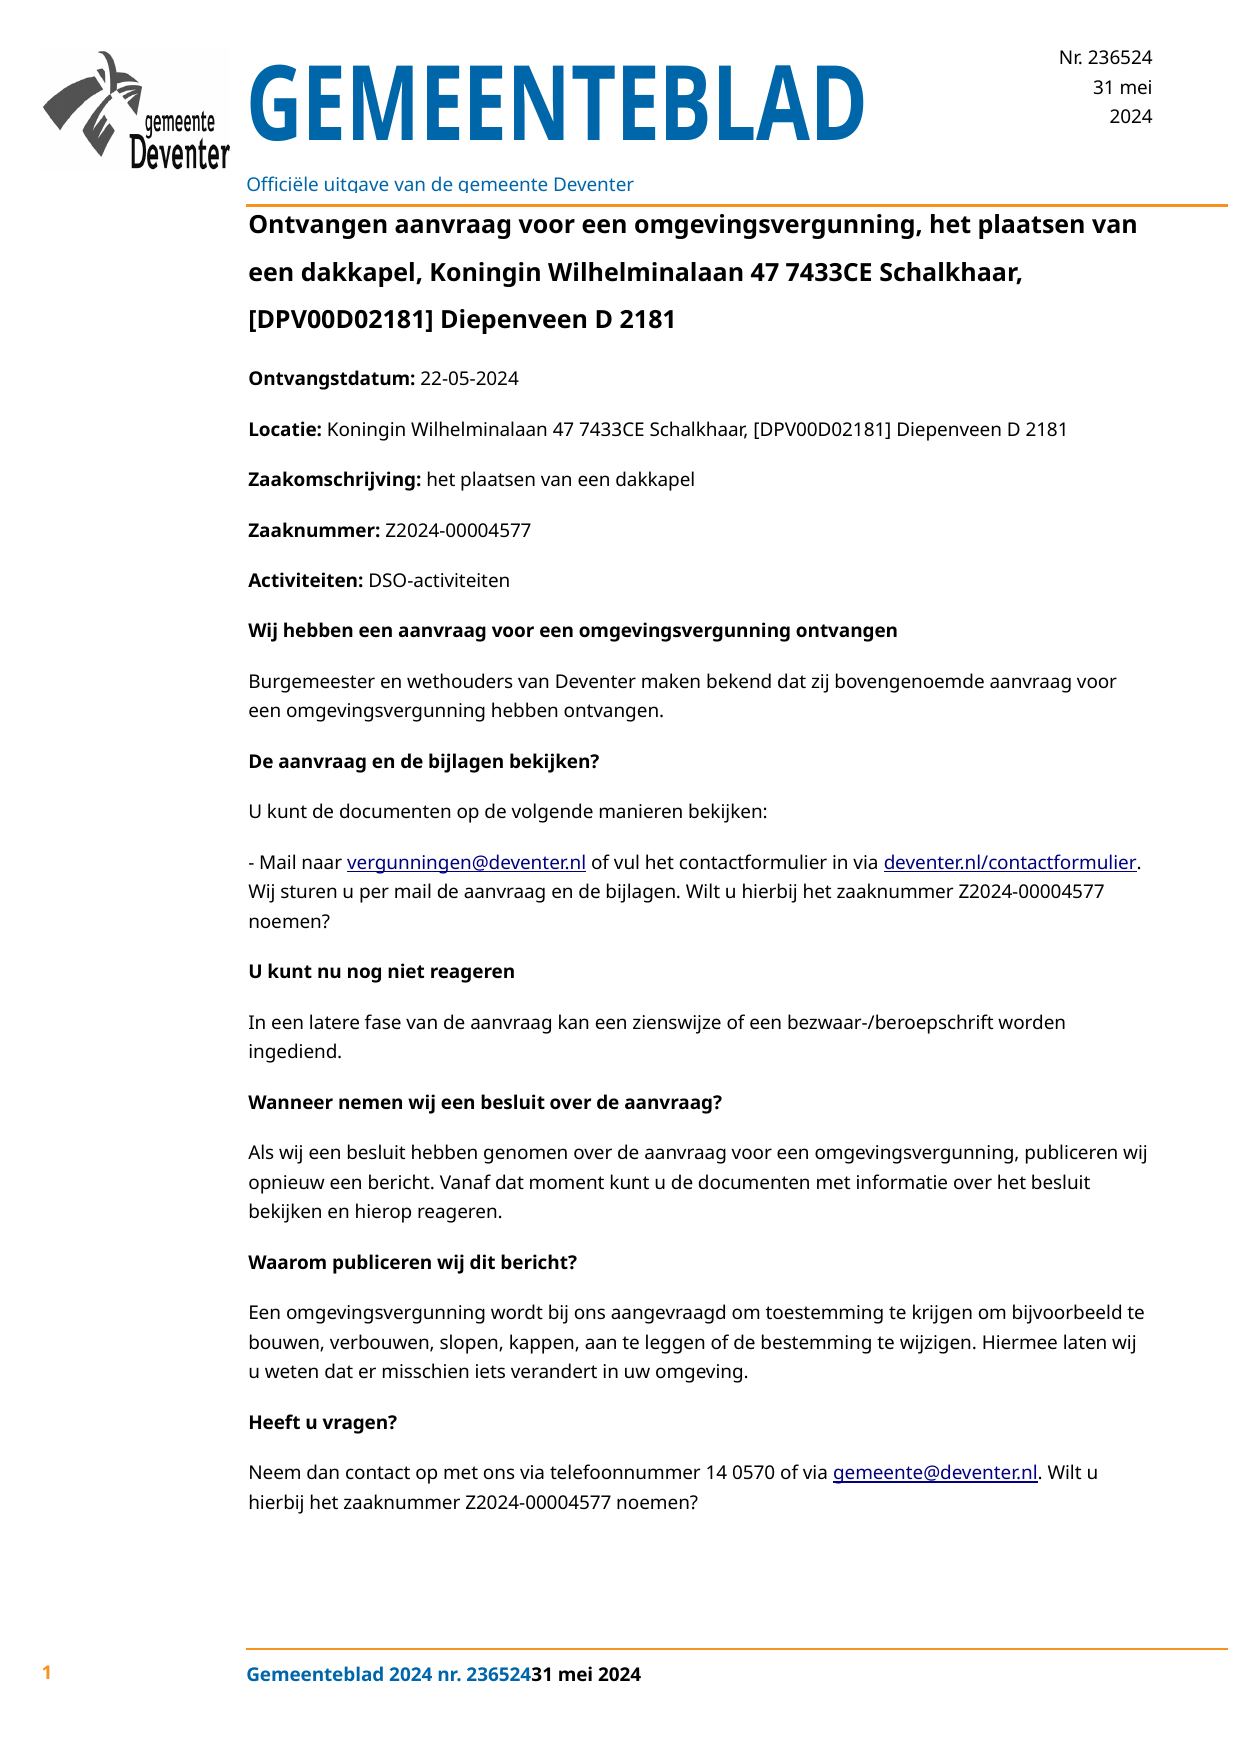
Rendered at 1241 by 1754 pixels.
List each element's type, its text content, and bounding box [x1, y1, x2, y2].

text Waarom publiceren wij dit bericht? [248, 1249, 1152, 1274]
text In een latere fase van de aanvraag kan een zienswijze of een bezwaar-/beroepschrift worden ingediend. [248, 1009, 1152, 1064]
text De aanvraag en de bijlagen bekijken? [248, 748, 1152, 774]
text Ontvangen aanvraag voor een omgevingsvergunning, het plaatsen van een dakkapel, Koningin Wilhelminalaan 47 7433CE Schalkhaar, [DPV00D02181] Diepenveen D 2181 [248, 207, 1152, 336]
text Zaaknummer: Z2024-00004577 [248, 517, 1152, 542]
picture [41, 47, 231, 172]
text Een omgevingsvergunning wordt bij ons aangevraagd om toestemming te krijgen om bijvoorbeeld te bouwen, verbouwen, slopen, kappen, aan te leggen of de bestemming te wijzigen. Hiermee laten wij u weten dat er misschien iets verandert in uw omgeving. [248, 1299, 1152, 1384]
text Zaakomschrijving: het plaatsen van een dakkapel [248, 466, 1152, 492]
text Neem dan contact op met ons via telefoonnummer 14 0570 of via gemeente@deventer.nl. Wilt u hierbij het zaaknummer Z2024-00004577 noemen? [248, 1459, 1152, 1514]
text U kunt nu nog niet reageren [248, 958, 1152, 984]
text Wanneer nemen wij een besluit over de aanvraag? [248, 1089, 1152, 1114]
text Locatie: Koningin Wilhelminalaan 47 7433CE Schalkhaar, [DPV00D02181] Diepenveen D 2181 [248, 416, 1152, 442]
text Heeft u vragen? [248, 1409, 1152, 1434]
text Activiteiten: DSO-activiteiten [248, 567, 1152, 593]
text Ontvangstdatum: 22-05-2024 [248, 366, 1152, 391]
text Burgemeester en wethouders van Deventer maken bekend dat zij bovengenoemde aanvraag voor een omgevingsvergunning hebben ontvangen. [248, 668, 1152, 723]
text U kunt de documenten op de volgende manieren bekijken: [248, 798, 1152, 824]
text Wij hebben een aanvraag voor een omgevingsvergunning ontvangen [248, 618, 1152, 643]
text - Mail naar vergunningen@deventer.nl of vul het contactformulier in via deventer.nl/contactformulier. Wij sturen u per mail de aanvraag en de bijlagen. Wilt u hierbij het zaaknummer Z2024-00004577 noemen? [248, 849, 1152, 934]
text Als wij een besluit hebben genomen over de aanvraag voor een omgevingsvergunning, publiceren wij opnieuw een bericht. Vanaf dat moment kunt u de documenten met informatie over het besluit bekijken en hierop reageren. [248, 1139, 1152, 1224]
